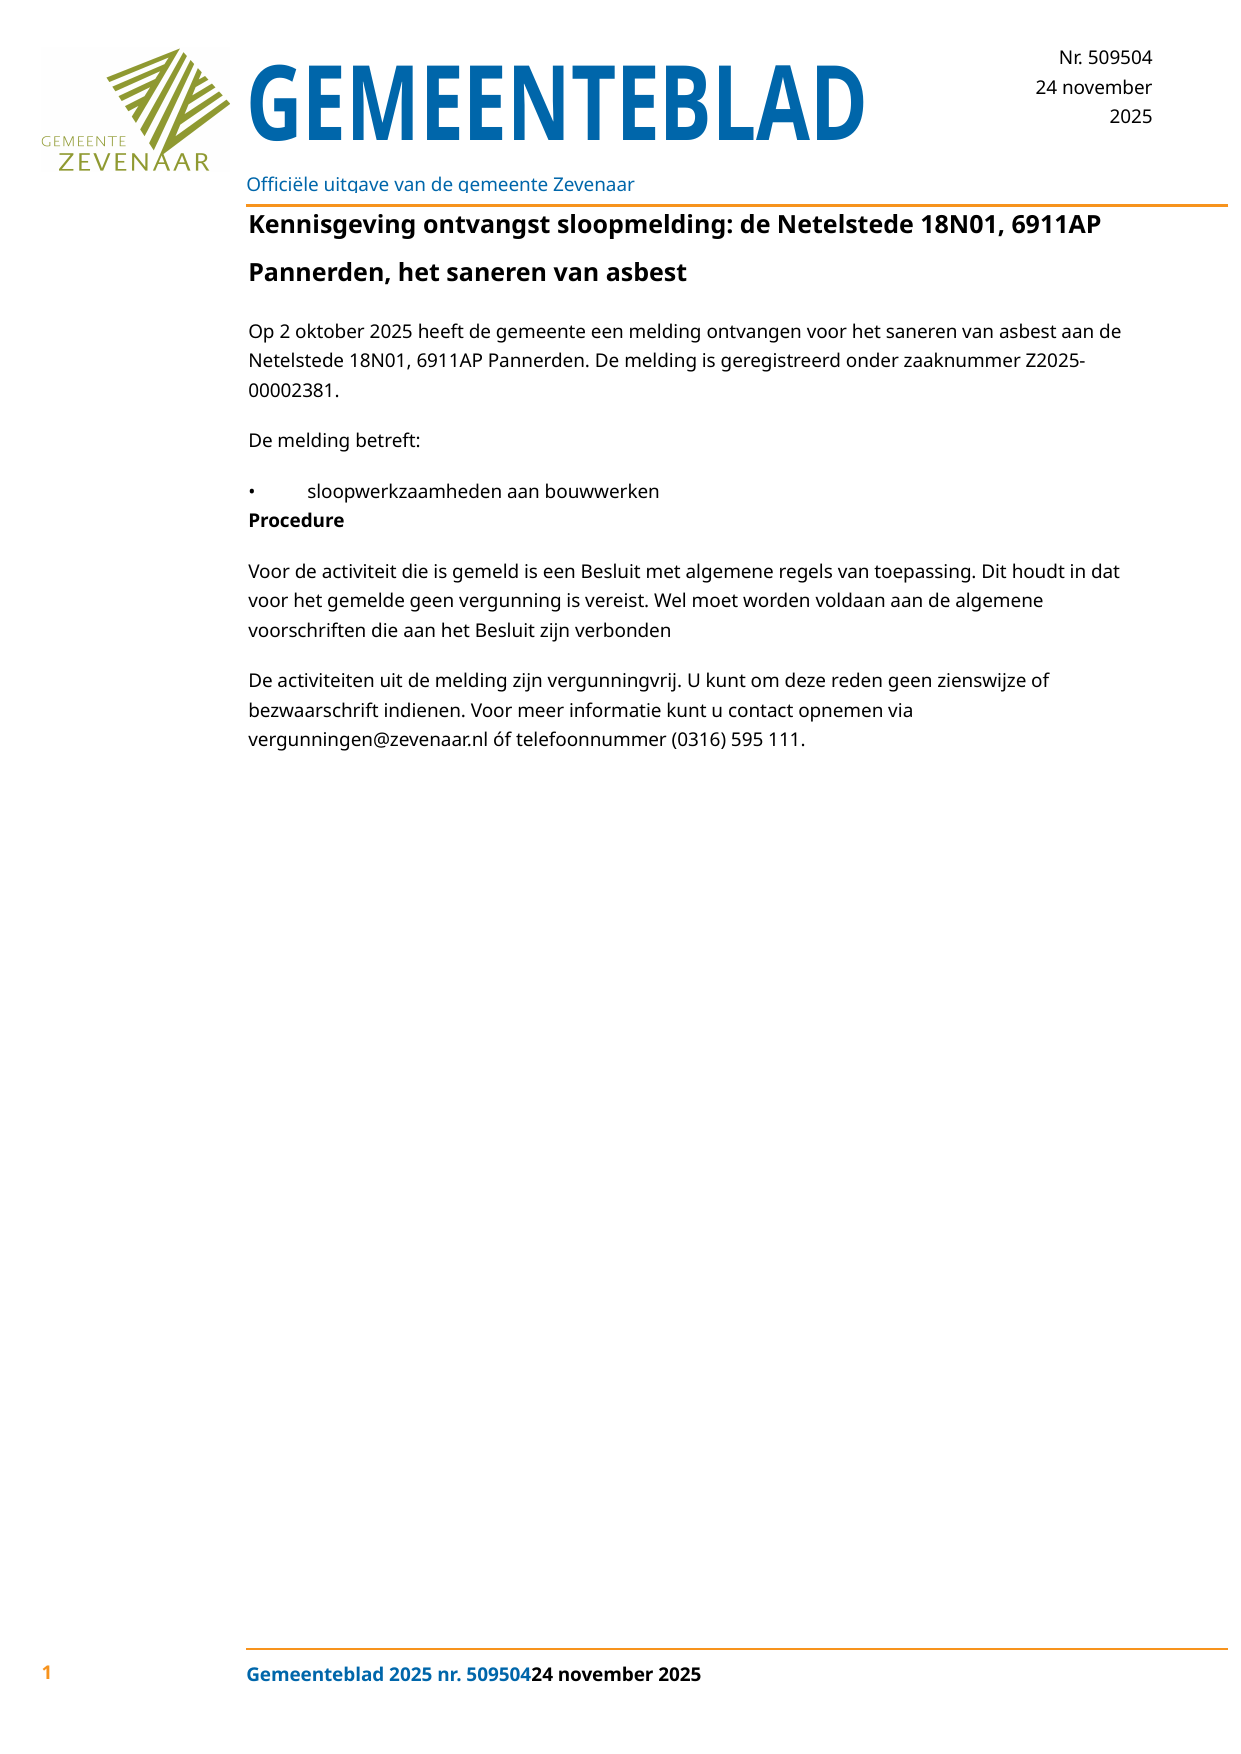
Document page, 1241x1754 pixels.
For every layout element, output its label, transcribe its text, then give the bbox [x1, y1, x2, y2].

text Op 2 oktober 2025 heeft de gemeente een melding ontvangen voor het saneren van asbest aan de Netelstede 18N01, 6911AP Pannerden. De melding is geregistreerd onder zaaknummer Z2025-00002381. [248, 318, 1152, 403]
text Voor de activiteit die is gemeld is een Besluit met algemene regels van toepassing. Dit houdt in dat voor het gemelde geen vergunning is vereist. Wel moet worden voldaan aan de algemene voorschriften die aan het Besluit zijn verbonden [248, 558, 1152, 643]
text De melding betreft: [248, 427, 1152, 453]
text De activiteiten uit de melding zijn vergunningvrij. U kunt om deze reden geen zienswijze of bezwaarschrift indienen. Voor meer informatie kunt u contact opnemen via vergunningen@zevenaar.nl óf telefoonnummer (0316) 595 111. [248, 667, 1152, 752]
text Procedure [248, 507, 1152, 533]
picture [41, 47, 231, 172]
text Kennisgeving ontvangst sloopmelding: de Netelstede 18N01, 6911AP Pannerden, het saneren van asbest [248, 207, 1152, 288]
list sloopwerkzaamheden aan bouwwerken [248, 478, 1152, 504]
